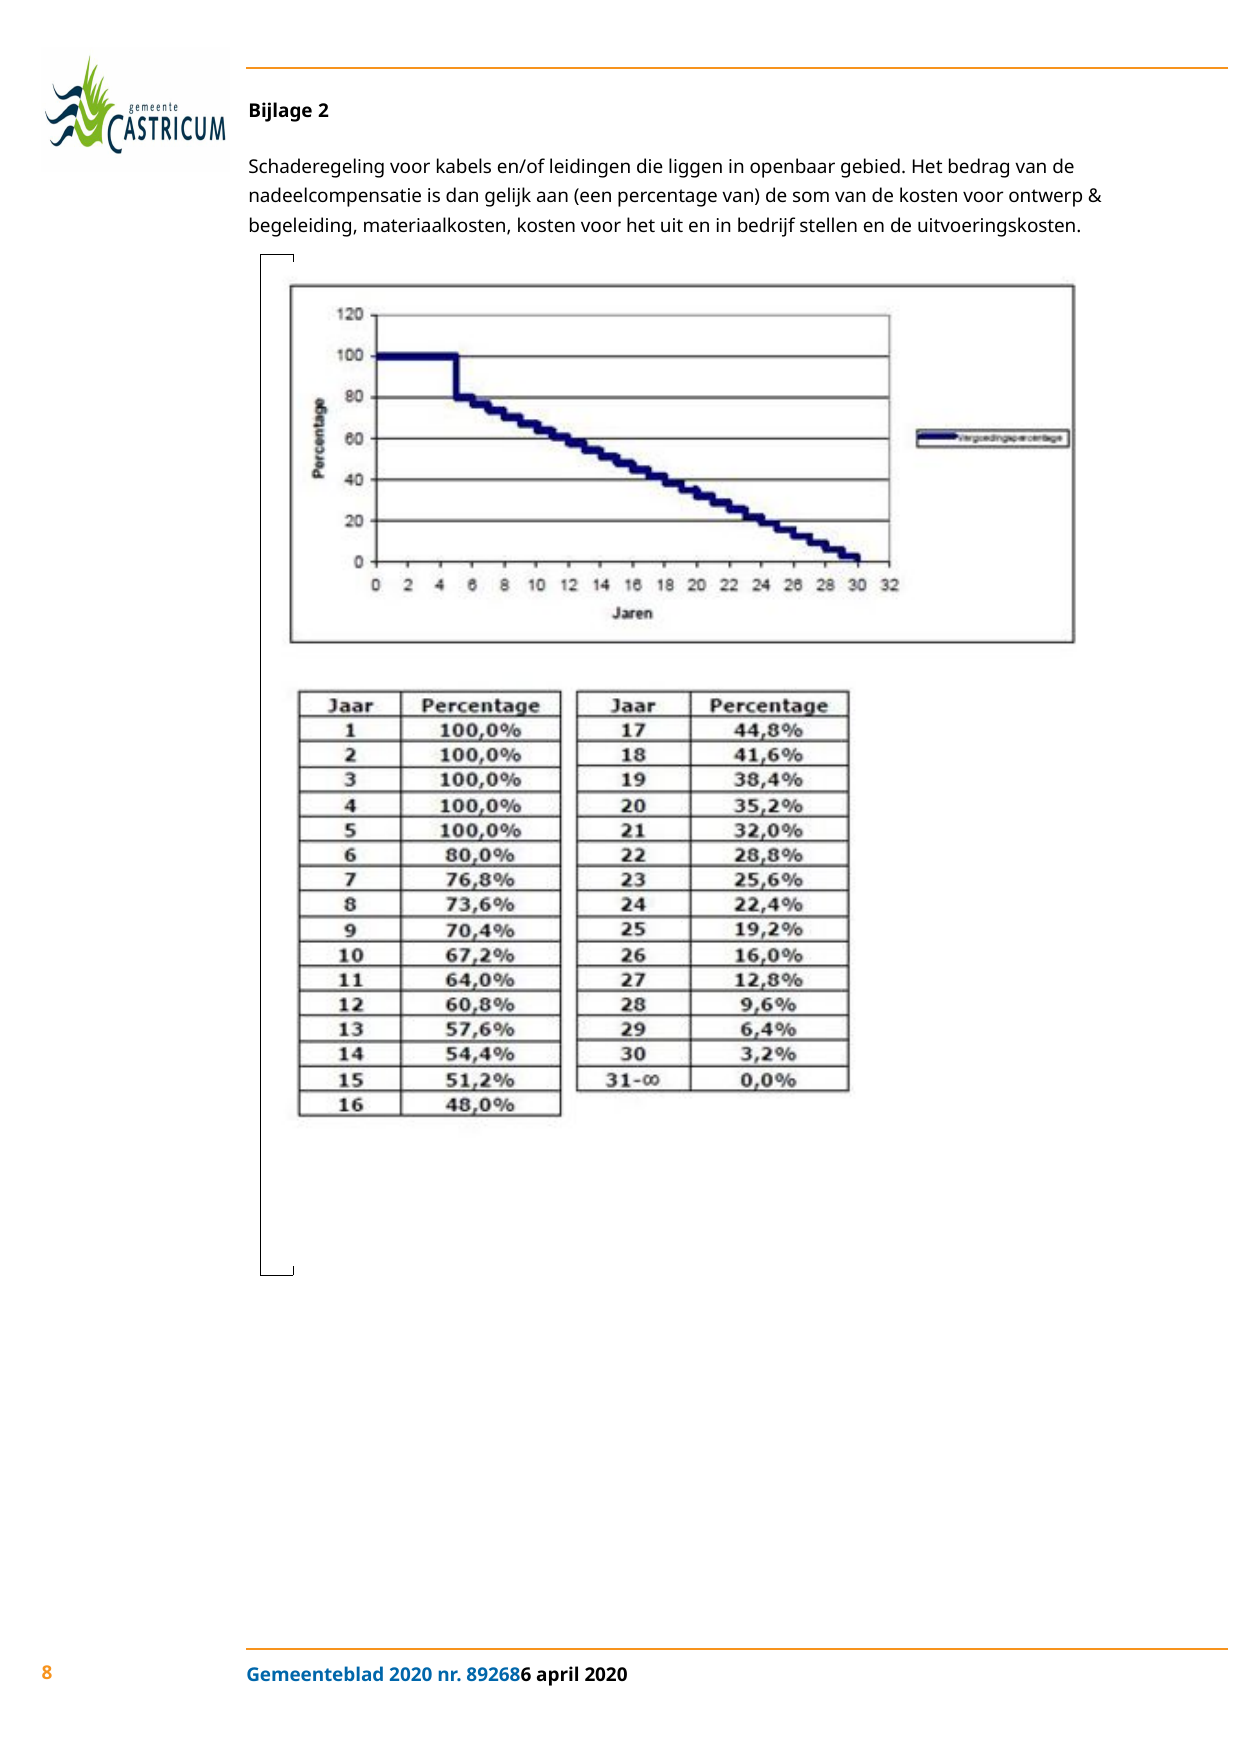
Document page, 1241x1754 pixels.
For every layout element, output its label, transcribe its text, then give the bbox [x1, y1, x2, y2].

text Bijlage 2 [248, 95, 1152, 123]
picture [41, 47, 231, 172]
picture [268, 262, 1155, 1266]
text Schaderegeling voor kabels en/of leidingen die liggen in openbaar gebied. Het bedrag van de nadeelcompensatie is dan gelijk aan (een percentage van) de som van de kosten voor ontwerp & begeleiding, materiaalkosten, kosten voor het uit en in bedrijf stellen en de uitvoeringskosten. [248, 153, 1152, 238]
